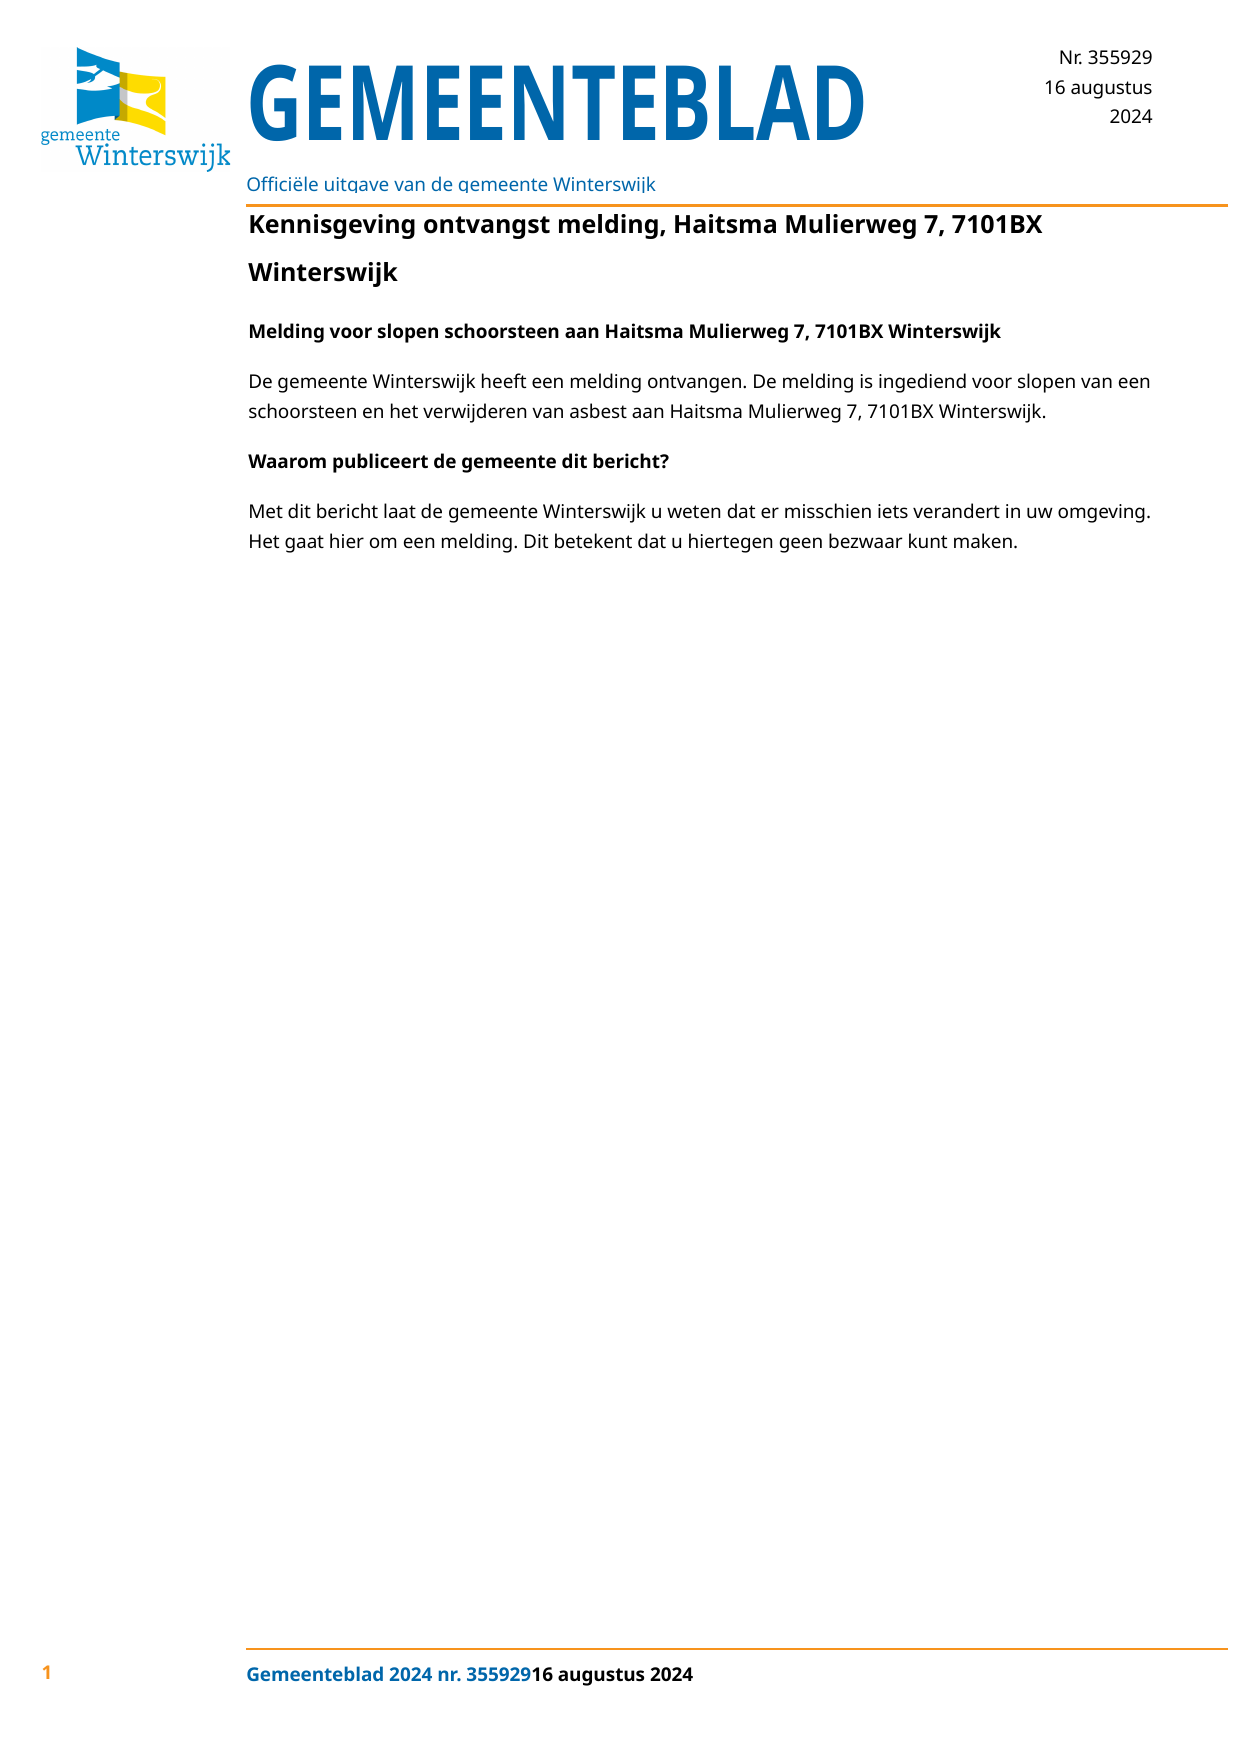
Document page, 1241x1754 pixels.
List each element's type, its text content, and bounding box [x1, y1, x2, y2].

text Kennisgeving ontvangst melding, Haitsma Mulierweg 7, 7101BX Winterswijk [248, 207, 1152, 288]
text Met dit bericht laat de gemeente Winterswijk u weten dat er misschien iets verandert in uw omgeving. Het gaat hier om een melding. Dit betekent dat u hiertegen geen bezwaar kunt maken. [248, 499, 1152, 554]
picture [225, 153, 231, 162]
text De gemeente Winterswijk heeft een melding ontvangen. De melding is ingediend voor slopen van een schoorsteen en het verwijderen van asbest aan Haitsma Mulierweg 7, 7101BX Winterswijk. [248, 368, 1152, 424]
text Melding voor slopen schoorsteen aan Haitsma Mulierweg 7, 7101BX Winterswijk [248, 318, 1152, 344]
text Waarom publiceert de gemeente dit bericht? [248, 448, 1152, 474]
picture [41, 47, 231, 172]
